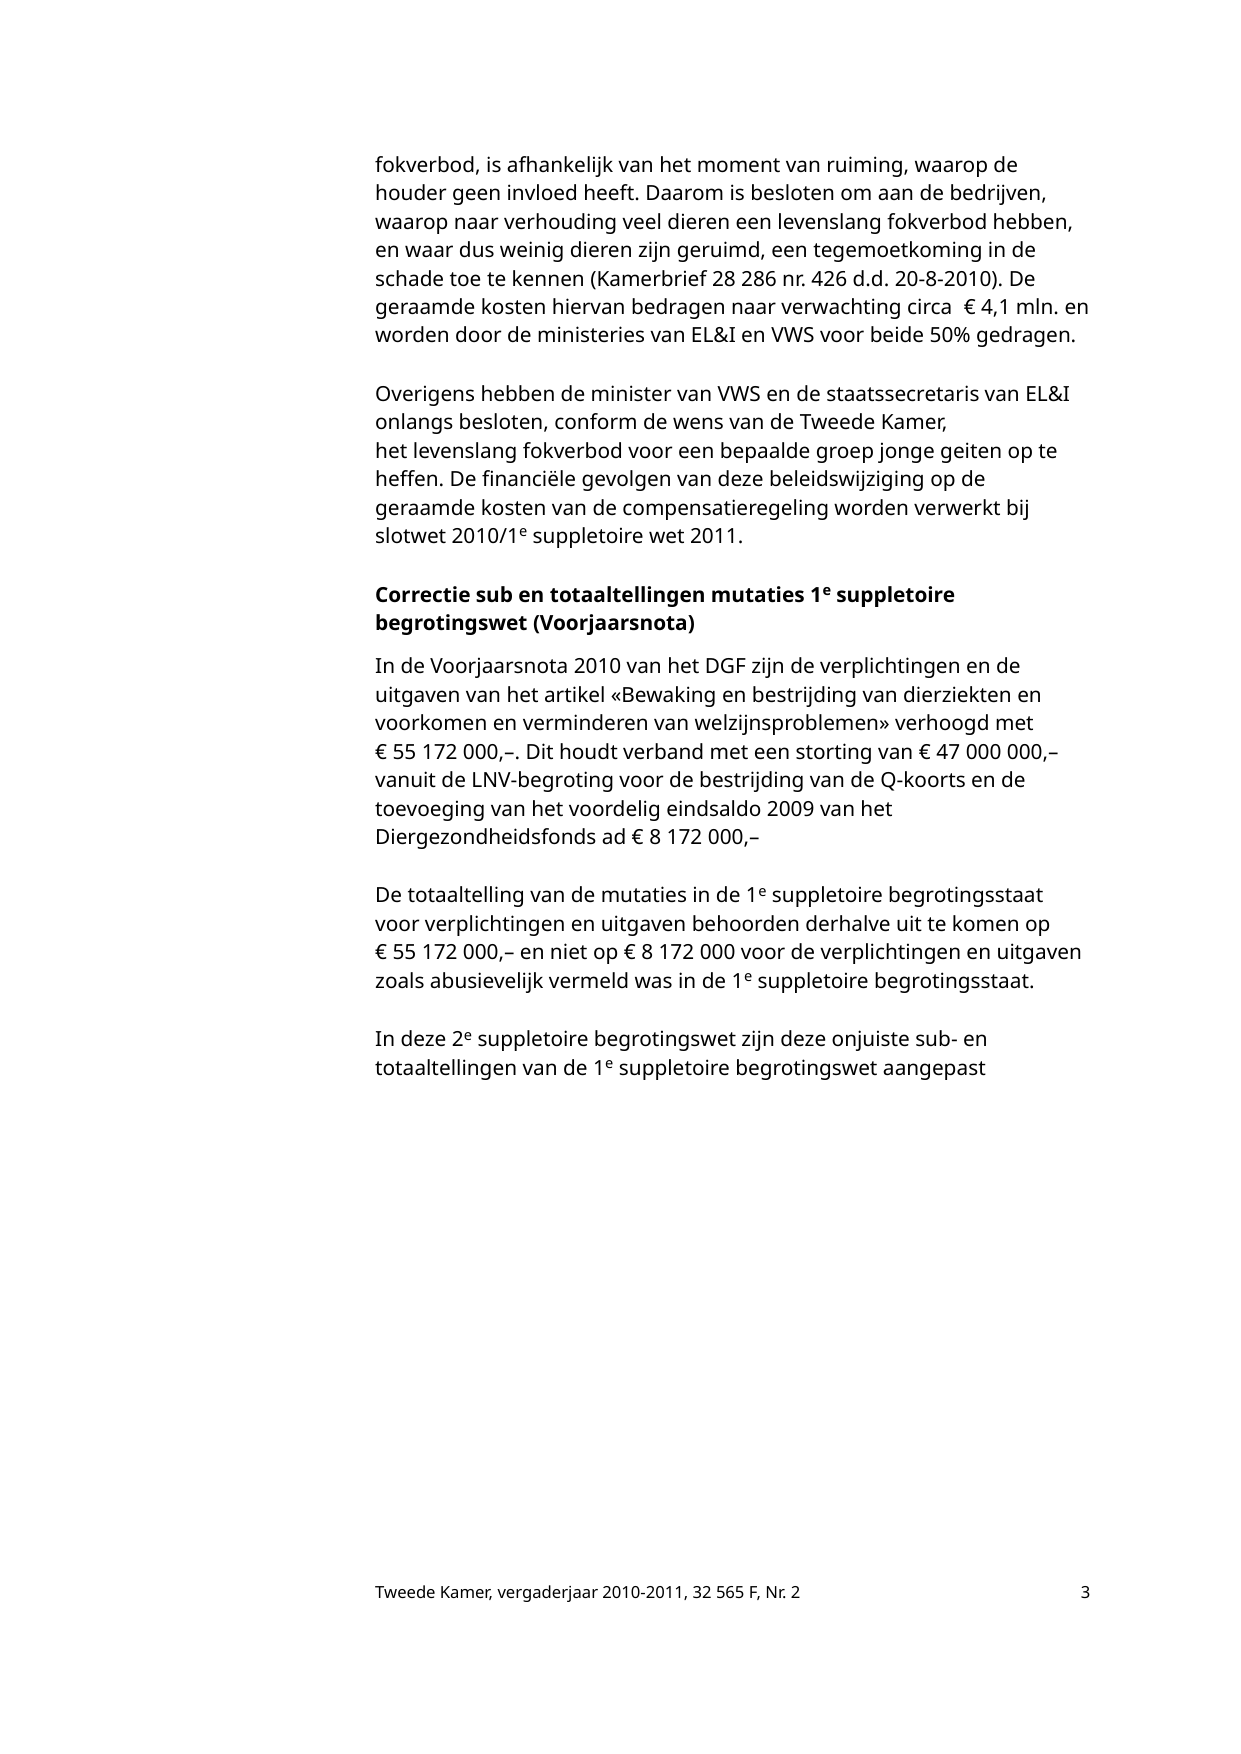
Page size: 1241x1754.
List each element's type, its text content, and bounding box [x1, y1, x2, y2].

text In de Voorjaarsnota 2010 van het DGF zijn de verplichtingen en de uitgaven van het artikel «Bewaking en bestrijding van dierziekten en voorkomen en verminderen van welzijnsproblemen» verhoogd met € 55 172 000,–. Dit houdt verband met een storting van € 47 000 000,– vanuit de LNV-begroting voor de bestrijding van de Q-koorts en de toevoeging van het voordelig eindsaldo 2009 van het Diergezondheidsfonds ad € 8 172 000,– [375, 652, 1090, 851]
text In deze 2e suppletoire begrotingswet zijn deze onjuiste sub- en totaaltellingen van de 1e suppletoire begrotingswet aangepast [375, 1024, 1090, 1081]
text Overigens hebben de minister van VWS en de staatssecretaris van EL&I onlangs besloten, conform de wens van de Tweede Kamer, het levenslang fokverbod voor een bepaalde groep jonge geiten op te heffen. De financiële gevolgen van deze beleidswijziging op de geraamde kosten van de compensatieregeling worden verwerkt bij slotwet 2010/1e suppletoire wet 2011. [375, 379, 1090, 550]
text De totaaltelling van de mutaties in de 1e suppletoire begrotingsstaat voor verplichtingen en uitgaven behoorden derhalve uit te komen op € 55 172 000,– en niet op € 8 172 000 voor de verplichtingen en uitgaven zoals abusievelijk vermeld was in de 1e suppletoire begrotingsstaat. [375, 881, 1090, 994]
text fokverbod, is afhankelijk van het moment van ruiming, waarop de houder geen invloed heeft. Daarom is besloten om aan de bedrijven, waarop naar verhouding veel dieren een levenslang fokverbod hebben, en waar dus weinig dieren zijn geruimd, een tegemoetkoming in de schade toe te kennen (Kamerbrief 28 286 nr. 426 d.d. 20-8-2010). De geraamde kosten hiervan bedragen naar verwachting circa € 4,1 mln. en worden door de ministeries van EL&I en VWS voor beide 50% gedragen. [375, 150, 1090, 349]
text Correctie sub en totaaltellingen mutaties 1e suppletoire begrotingswet (Voorjaarsnota) [375, 580, 1090, 637]
